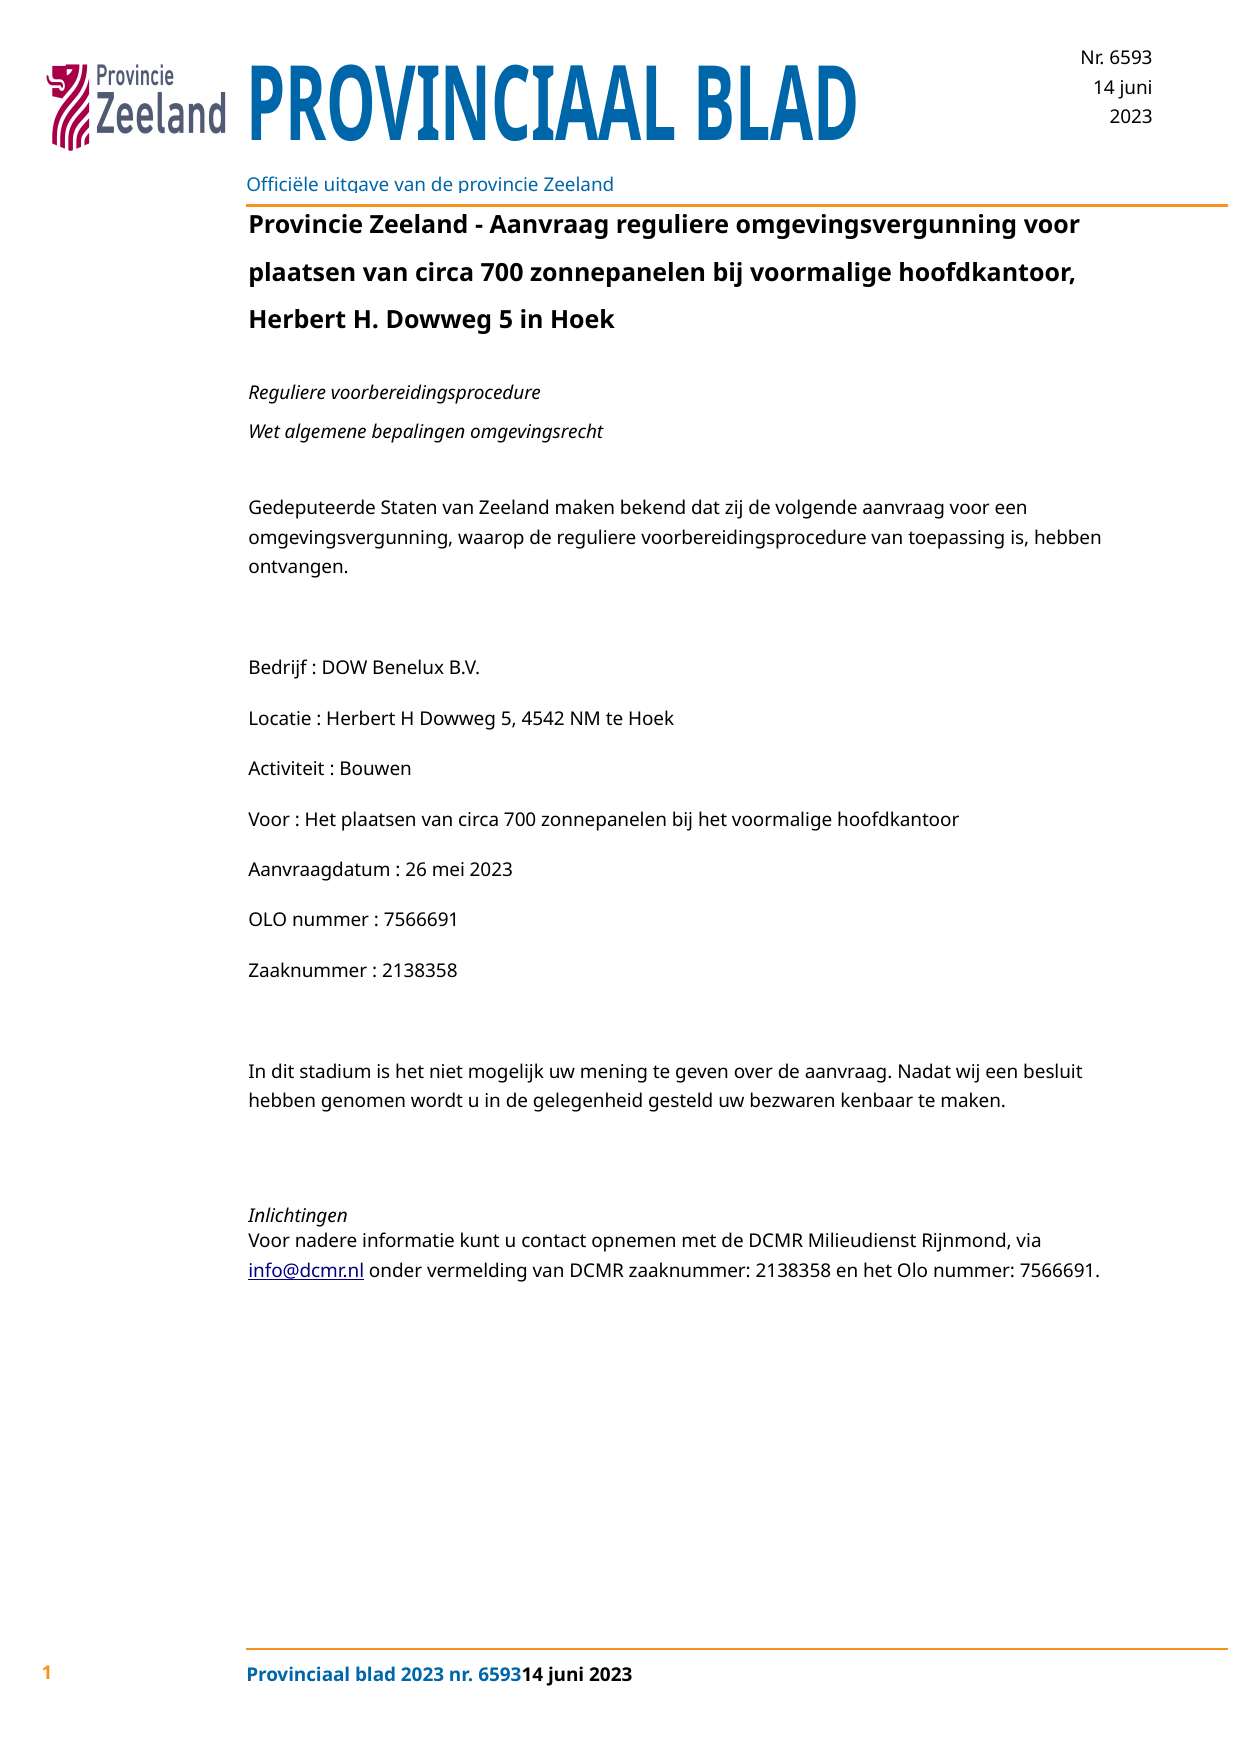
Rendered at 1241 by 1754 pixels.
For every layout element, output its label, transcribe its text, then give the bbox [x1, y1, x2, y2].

picture [41, 47, 231, 172]
text In dit stadium is het niet mogelijk uw mening te geven over de aanvraag. Nadat wij een besluit hebben genomen wordt u in de gelegenheid gesteld uw bezwaren kenbaar te maken. [248, 1058, 1152, 1113]
text Provincie Zeeland - Aanvraag reguliere omgevingsvergunning voor plaatsen van circa 700 zonnepanelen bij voormalige hoofdkantoor, Herbert H. Dowweg 5 in Hoek [248, 207, 1152, 336]
text Bedrijf : DOW Benelux B.V. [248, 654, 1152, 680]
text Gedeputeerde Staten van Zeeland maken bekend dat zij de volgende aanvraag voor een omgevingsvergunning, waarop de reguliere voorbereidingsprocedure van toepassing is, hebben ontvangen. [248, 494, 1152, 579]
text Reguliere voorbereidingsprocedure [248, 379, 1152, 405]
text OLO nummer : 7566691 [248, 907, 1152, 932]
text Wet algemene bepalingen omgevingsrecht [248, 418, 1152, 444]
text Voor : Het plaatsen van circa 700 zonnepanelen bij het voormalige hoofdkantoor [248, 806, 1152, 831]
text Zaaknummer : 2138358 [248, 957, 1152, 983]
text Voor nadere informatie kunt u contact opnemen met de DCMR Milieudienst Rijnmond, via info@dcmr.nl onder vermelding van DCMR zaaknummer: 2138358 en het Olo nummer: 7566691. [248, 1227, 1152, 1283]
text Activiteit : Bouwen [248, 755, 1152, 781]
text Locatie : Herbert H Dowweg 5, 4542 NM te Hoek [248, 705, 1152, 731]
text Aanvraagdatum : 26 mei 2023 [248, 856, 1152, 882]
text Inlichtingen [248, 1202, 1152, 1227]
